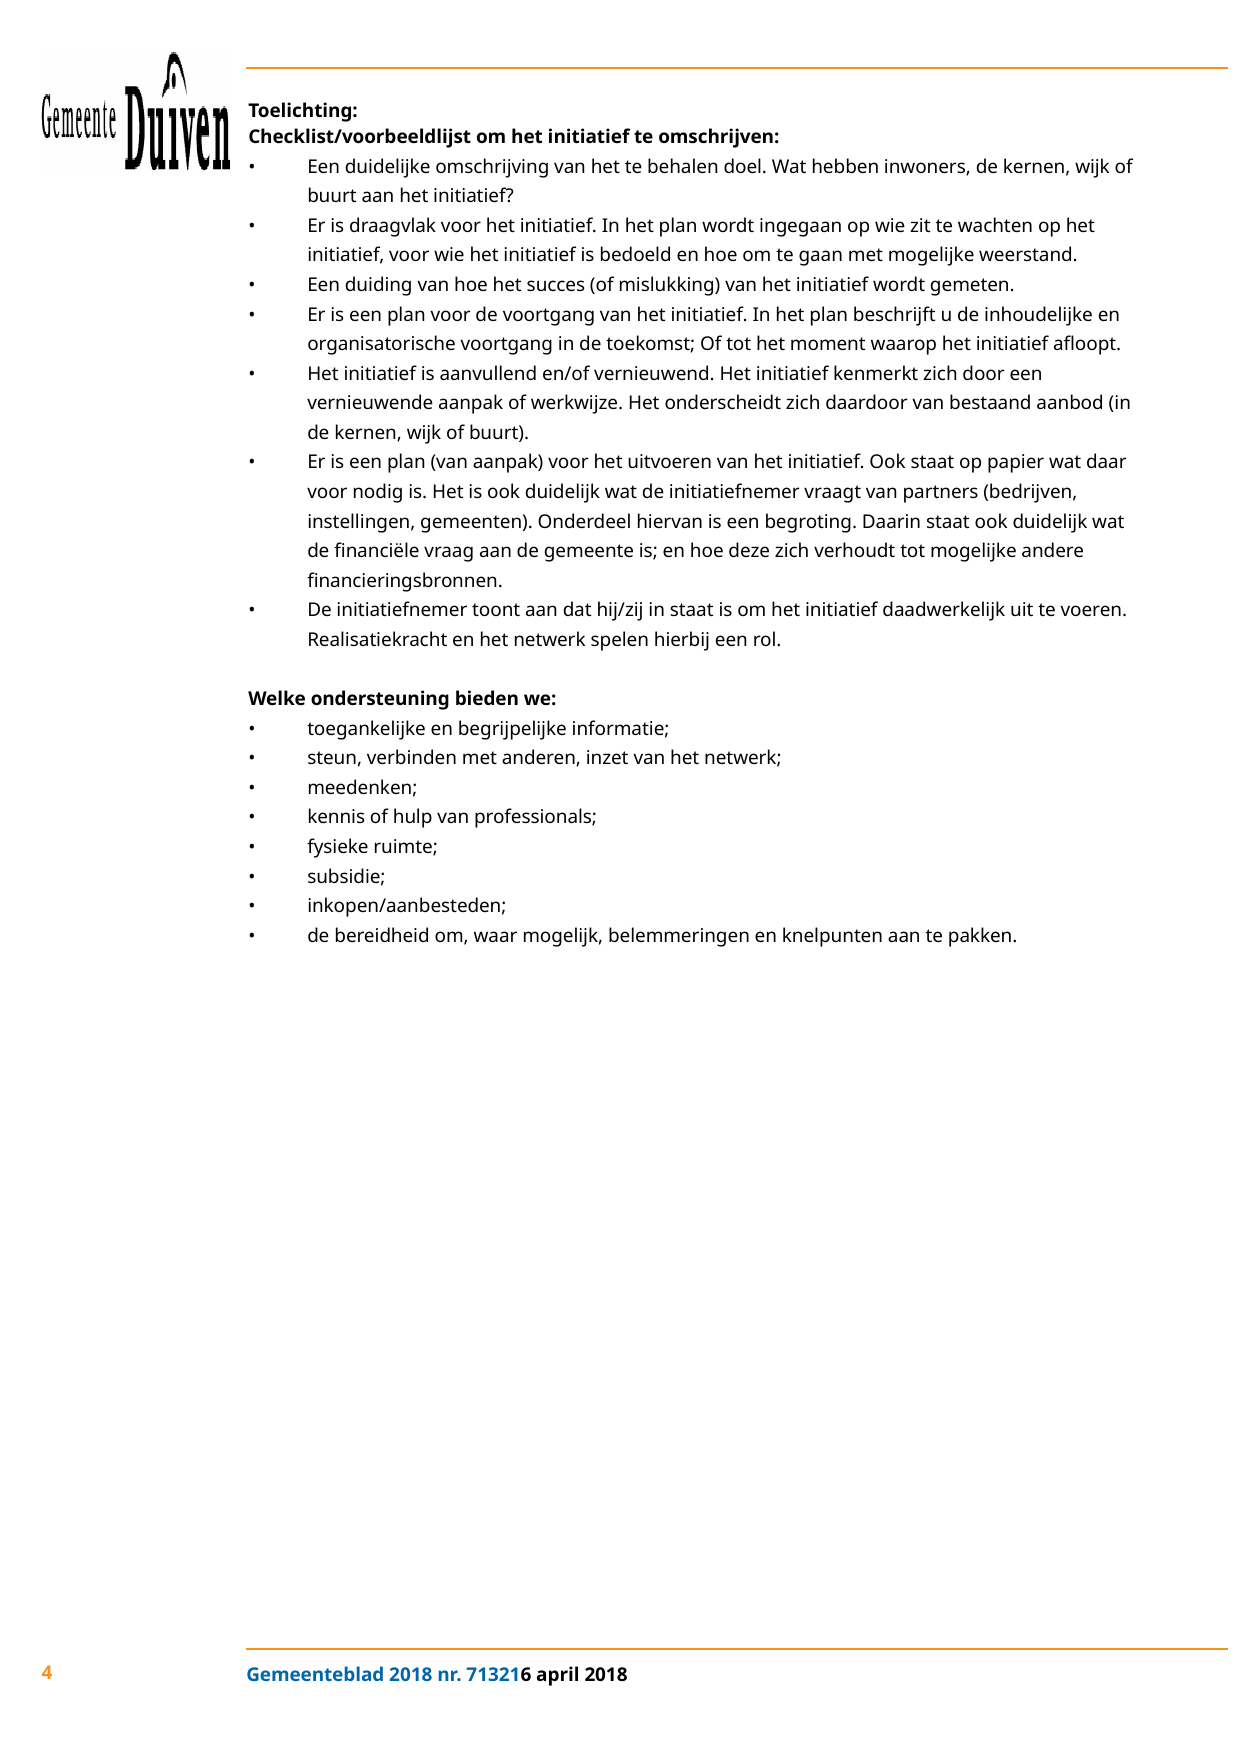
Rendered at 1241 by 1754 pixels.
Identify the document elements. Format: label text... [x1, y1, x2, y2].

list toegankelijke en begrijpelijke informatie; [248, 715, 1152, 741]
list Er is draagvlak voor het initiatief. In het plan wordt ingegaan op wie zit te wachten op het initiatief, voor wie het initiatief is bedoeld en hoe om te gaan met mogelijke weerstand. [248, 212, 1152, 267]
list De initiatiefnemer toont aan dat hij/zij in staat is om het initiatief daadwerkelijk uit te voeren. Realisatiekracht en het netwerk spelen hierbij een rol. [248, 597, 1152, 652]
list Het initiatief is aanvullend en/of vernieuwend. Het initiatief kenmerkt zich door een vernieuwende aanpak of werkwijze. Het onderscheidt zich daardoor van bestaand aanbod (in de kernen, wijk of buurt). [248, 360, 1152, 445]
text Welke ondersteuning bieden we: [248, 685, 1152, 711]
list Een duidelijke omschrijving van het te behalen doel. Wat hebben inwoners, de kernen, wijk of buurt aan het initiatief? [248, 153, 1152, 208]
list fysieke ruimte; [248, 833, 1152, 859]
list de bereidheid om, waar mogelijk, belemmeringen en knelpunten aan te pakken. [248, 922, 1152, 948]
list inkopen/aanbesteden; [248, 892, 1152, 918]
list meedenken; [248, 774, 1152, 800]
list kennis of hulp van professionals; [248, 804, 1152, 829]
text Toelichting: [248, 95, 1152, 123]
list Een duiding van hoe het succes (of mislukking) van het initiatief wordt gemeten. [248, 271, 1152, 297]
picture [41, 47, 231, 172]
list Er is een plan (van aanpak) voor het uitvoeren van het initiatief. Ook staat op papier wat daar voor nodig is. Het is ook duidelijk wat de initiatiefnemer vraagt van partners (bedrijven, instellingen, gemeenten). Onderdeel hiervan is een begroting. Daarin staat ook duidelijk wat de financiële vraag aan de gemeente is; en hoe deze zich verhoudt tot mogelijke andere financieringsbronnen. [248, 449, 1152, 593]
list subsidie; [248, 863, 1152, 889]
text Checklist/voorbeeldlijst om het initiatief te omschrijven: [248, 123, 1152, 149]
list steun, verbinden met anderen, inzet van het netwerk; [248, 744, 1152, 770]
list Er is een plan voor de voortgang van het initiatief. In het plan beschrijft u de inhoudelijke en organisatorische voortgang in de toekomst; Of tot het moment waarop het initiatief afloopt. [248, 301, 1152, 356]
